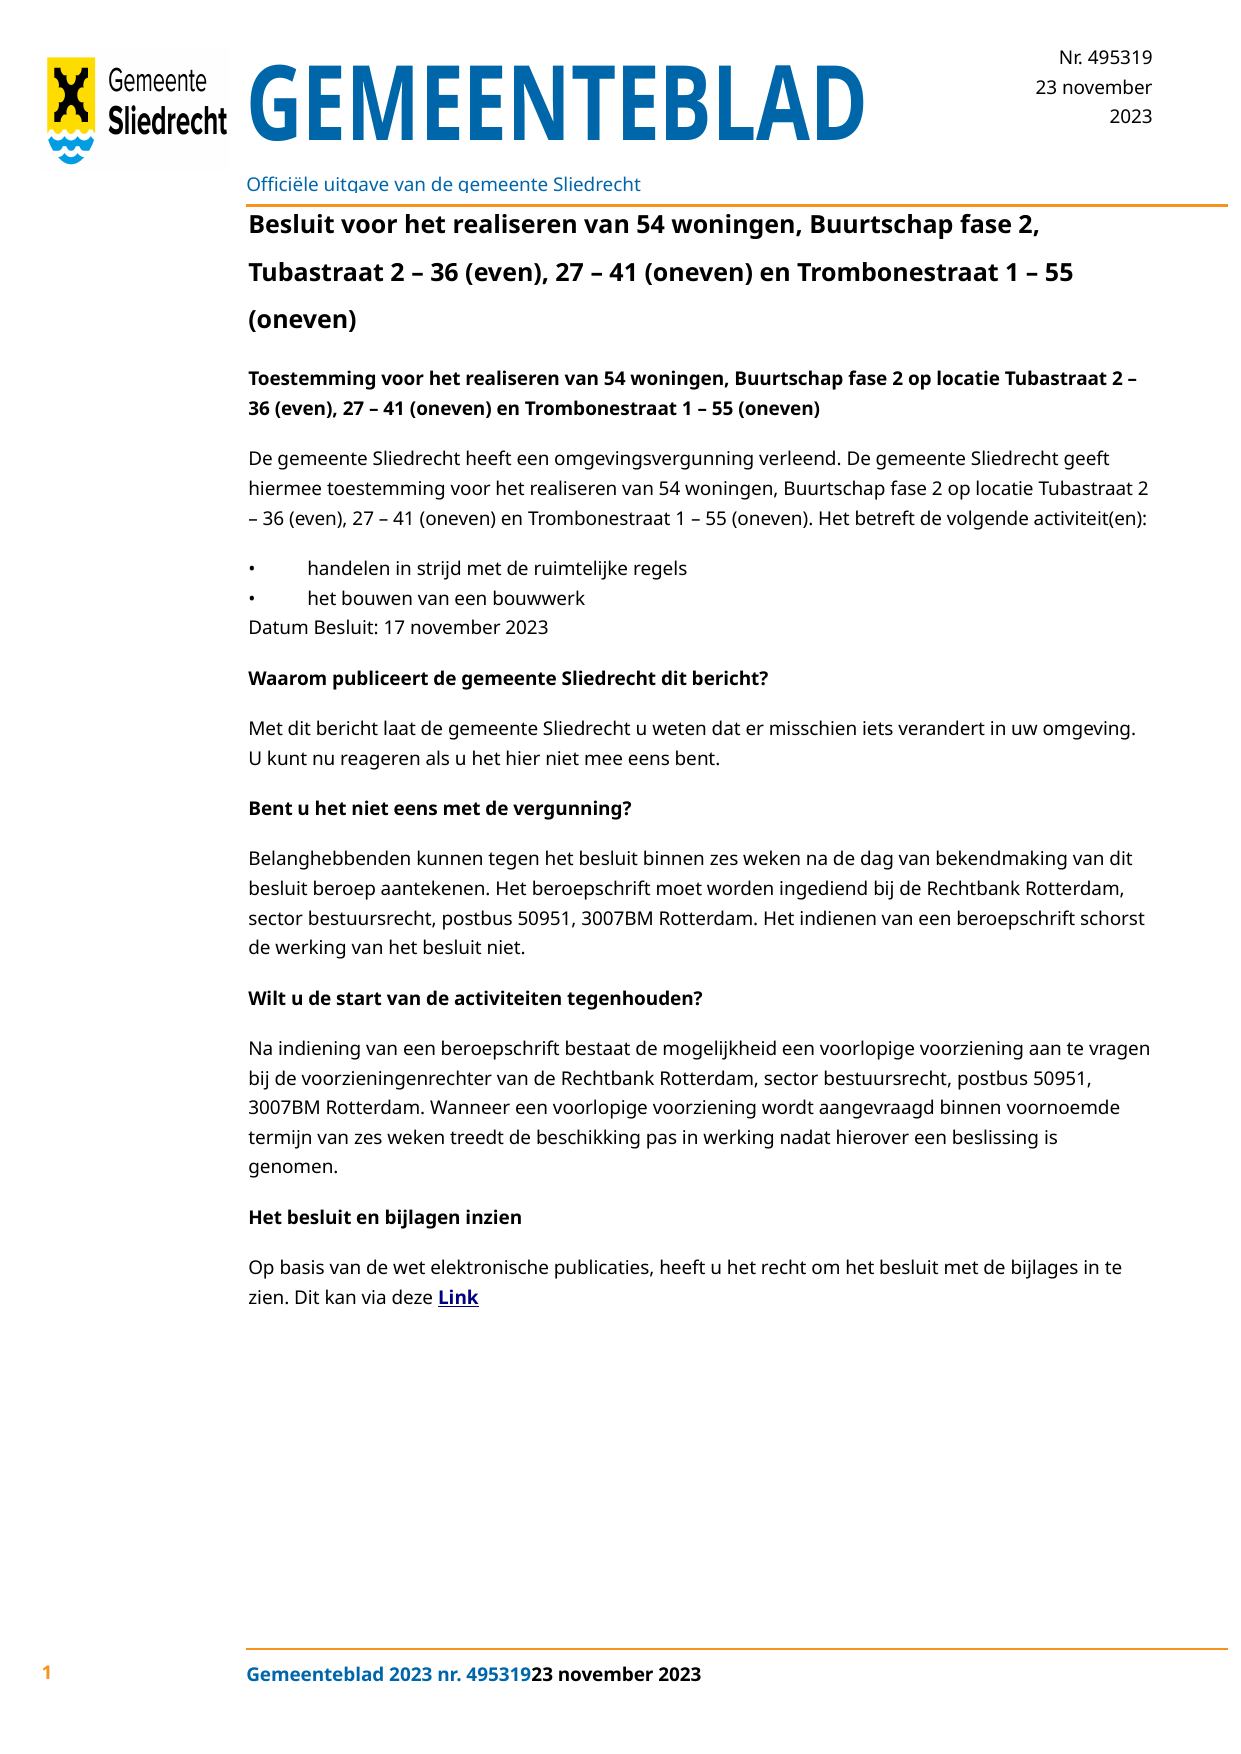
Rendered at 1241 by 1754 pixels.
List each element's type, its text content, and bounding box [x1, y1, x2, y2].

text Waarom publiceert de gemeente Sliedrecht dit bericht? [248, 665, 1152, 690]
text Op basis van de wet elektronische publicaties, heeft u het recht om het besluit met de bijlages in te zien. Dit kan via deze Link [248, 1254, 1152, 1309]
text Wilt u de start van de activiteiten tegenhouden? [248, 985, 1152, 1010]
text De gemeente Sliedrecht heeft een omgevingsvergunning verleend. De gemeente Sliedrecht geeft hiermee toestemming voor het realiseren van 54 woningen, Buurtschap fase 2 op locatie Tubastraat 2 – 36 (even), 27 – 41 (oneven) en Trombonestraat 1 – 55 (oneven). Het betreft de volgende activiteit(en): [248, 446, 1152, 530]
list het bouwen van een bouwwerk [248, 585, 1152, 610]
text Na indiening van een beroepschrift bestaat de mogelijkheid een voorlopige voorziening aan te vragen bij de voorzieningenrechter van de Rechtbank Rotterdam, sector bestuursrecht, postbus 50951, 3007BM Rotterdam. Wanneer een voorlopige voorziening wordt aangevraagd binnen voornoemde termijn van zes weken treedt de beschikking pas in werking nadat hierover een beslissing is genomen. [248, 1035, 1152, 1179]
list handelen in strijd met de ruimtelijke regels [248, 555, 1152, 581]
text Met dit bericht laat de gemeente Sliedrecht u weten dat er misschien iets verandert in uw omgeving. U kunt nu reageren als u het hier niet mee eens bent. [248, 715, 1152, 770]
text Besluit voor het realiseren van 54 woningen, Buurtschap fase 2, Tubastraat 2 – 36 (even), 27 – 41 (oneven) en Trombonestraat 1 – 55 (oneven) [248, 207, 1152, 336]
picture [41, 47, 231, 172]
text Belanghebbenden kunnen tegen het besluit binnen zes weken na de dag van bekendmaking van dit besluit beroep aantekenen. Het beroepschrift moet worden ingediend bij de Rechtbank Rotterdam, sector bestuursrecht, postbus 50951, 3007BM Rotterdam. Het indienen van een beroepschrift schorst de werking van het besluit niet. [248, 846, 1152, 960]
text Toestemming voor het realiseren van 54 woningen, Buurtschap fase 2 op locatie Tubastraat 2 – 36 (even), 27 – 41 (oneven) en Trombonestraat 1 – 55 (oneven) [248, 366, 1152, 421]
text Het besluit en bijlagen inzien [248, 1204, 1152, 1229]
text Bent u het niet eens met de vergunning? [248, 795, 1152, 821]
text Datum Besluit: 17 november 2023 [248, 614, 1152, 640]
